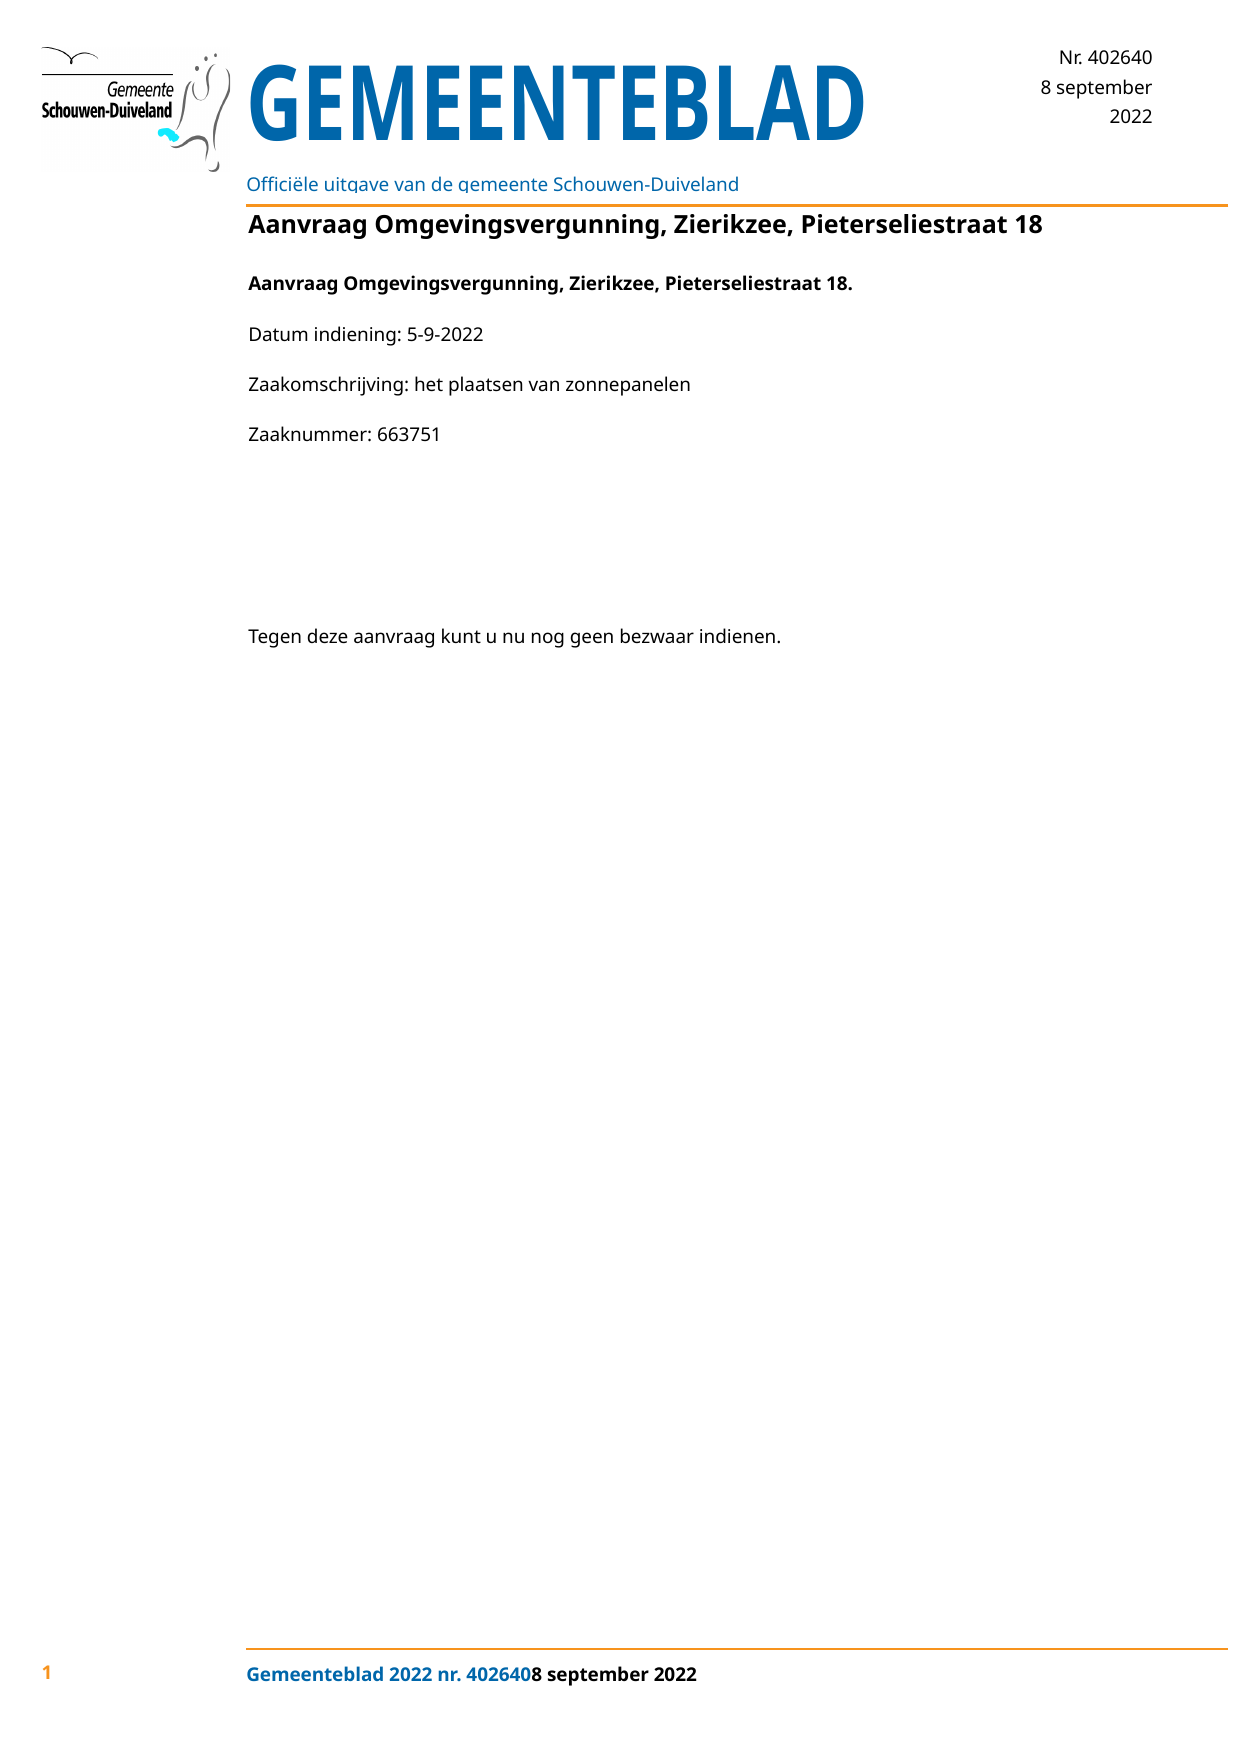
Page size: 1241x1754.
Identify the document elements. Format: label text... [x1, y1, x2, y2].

text Datum indiening: 5-9-2022 [248, 321, 1152, 346]
text Aanvraag Omgevingsvergunning, Zierikzee, Pieterseliestraat 18. [248, 270, 1152, 296]
text Aanvraag Omgevingsvergunning, Zierikzee, Pieterseliestraat 18 [248, 207, 1152, 241]
text Tegen deze aanvraag kunt u nu nog geen bezwaar indienen. [248, 623, 1152, 649]
text Zaaknummer: 663751 [248, 422, 1152, 447]
picture [41, 47, 231, 172]
text Zaakomschrijving: het plaatsen van zonnepanelen [248, 371, 1152, 397]
